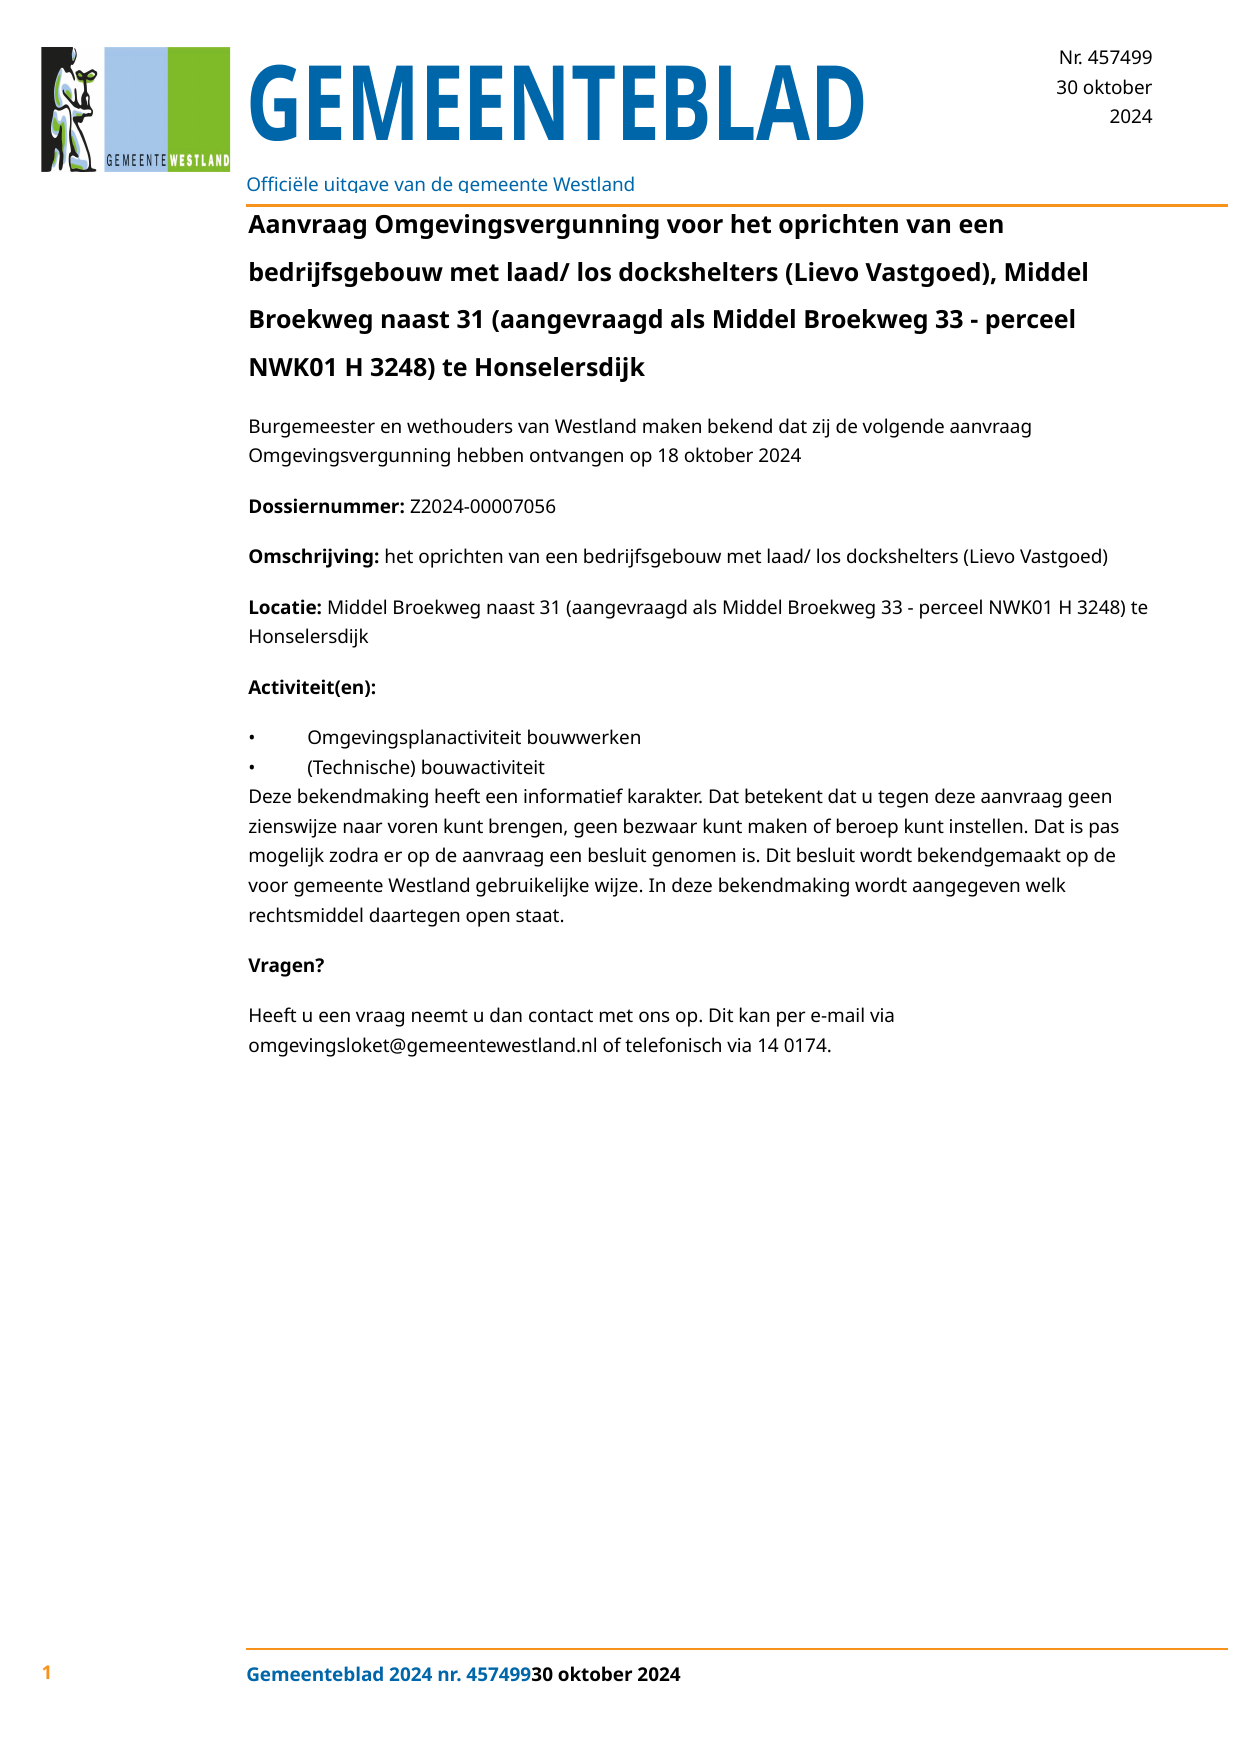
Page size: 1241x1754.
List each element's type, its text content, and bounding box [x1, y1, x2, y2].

text Heeft u een vraag neemt u dan contact met ons op. Dit kan per e-mail via omgevingsloket@gemeentewestland.nl of telefonisch via 14 0174. [248, 1003, 1152, 1058]
text Aanvraag Omgevingsvergunning voor het oprichten van een bedrijfsgebouw met laad/ los dockshelters (Lievo Vastgoed), Middel Broekweg naast 31 (aangevraagd als Middel Broekweg 33 - perceel NWK01 H 3248) te Honselersdijk [248, 207, 1152, 384]
list Omgevingsplanactiviteit bouwwerken [248, 724, 1152, 750]
text Omschrijving: het oprichten van een bedrijfsgebouw met laad/ los dockshelters (Lievo Vastgoed) [248, 543, 1152, 569]
list (Technische) bouwactiviteit [248, 754, 1152, 780]
text Burgemeester en wethouders van Westland maken bekend dat zij de volgende aanvraag Omgevingsvergunning hebben ontvangen op 18 oktober 2024 [248, 413, 1152, 468]
text Deze bekendmaking heeft een informatief karakter. Dat betekent dat u tegen deze aanvraag geen zienswijze naar voren kunt brengen, geen bezwaar kunt maken of beroep kunt instellen. Dat is pas mogelijk zodra er op de aanvraag een besluit genomen is. Dit besluit wordt bekendgemaakt op de voor gemeente Westland gebruikelijke wijze. In deze bekendmaking wordt aangegeven welk rechtsmiddel daartegen open staat. [248, 783, 1152, 928]
text Dossiernummer: Z2024-00007056 [248, 493, 1152, 519]
text Locatie: Middel Broekweg naast 31 (aangevraagd als Middel Broekweg 33 - perceel NWK01 H 3248) te Honselersdijk [248, 594, 1152, 649]
text Activiteit(en): [248, 674, 1152, 700]
text Vragen? [248, 952, 1152, 978]
picture [41, 47, 231, 172]
